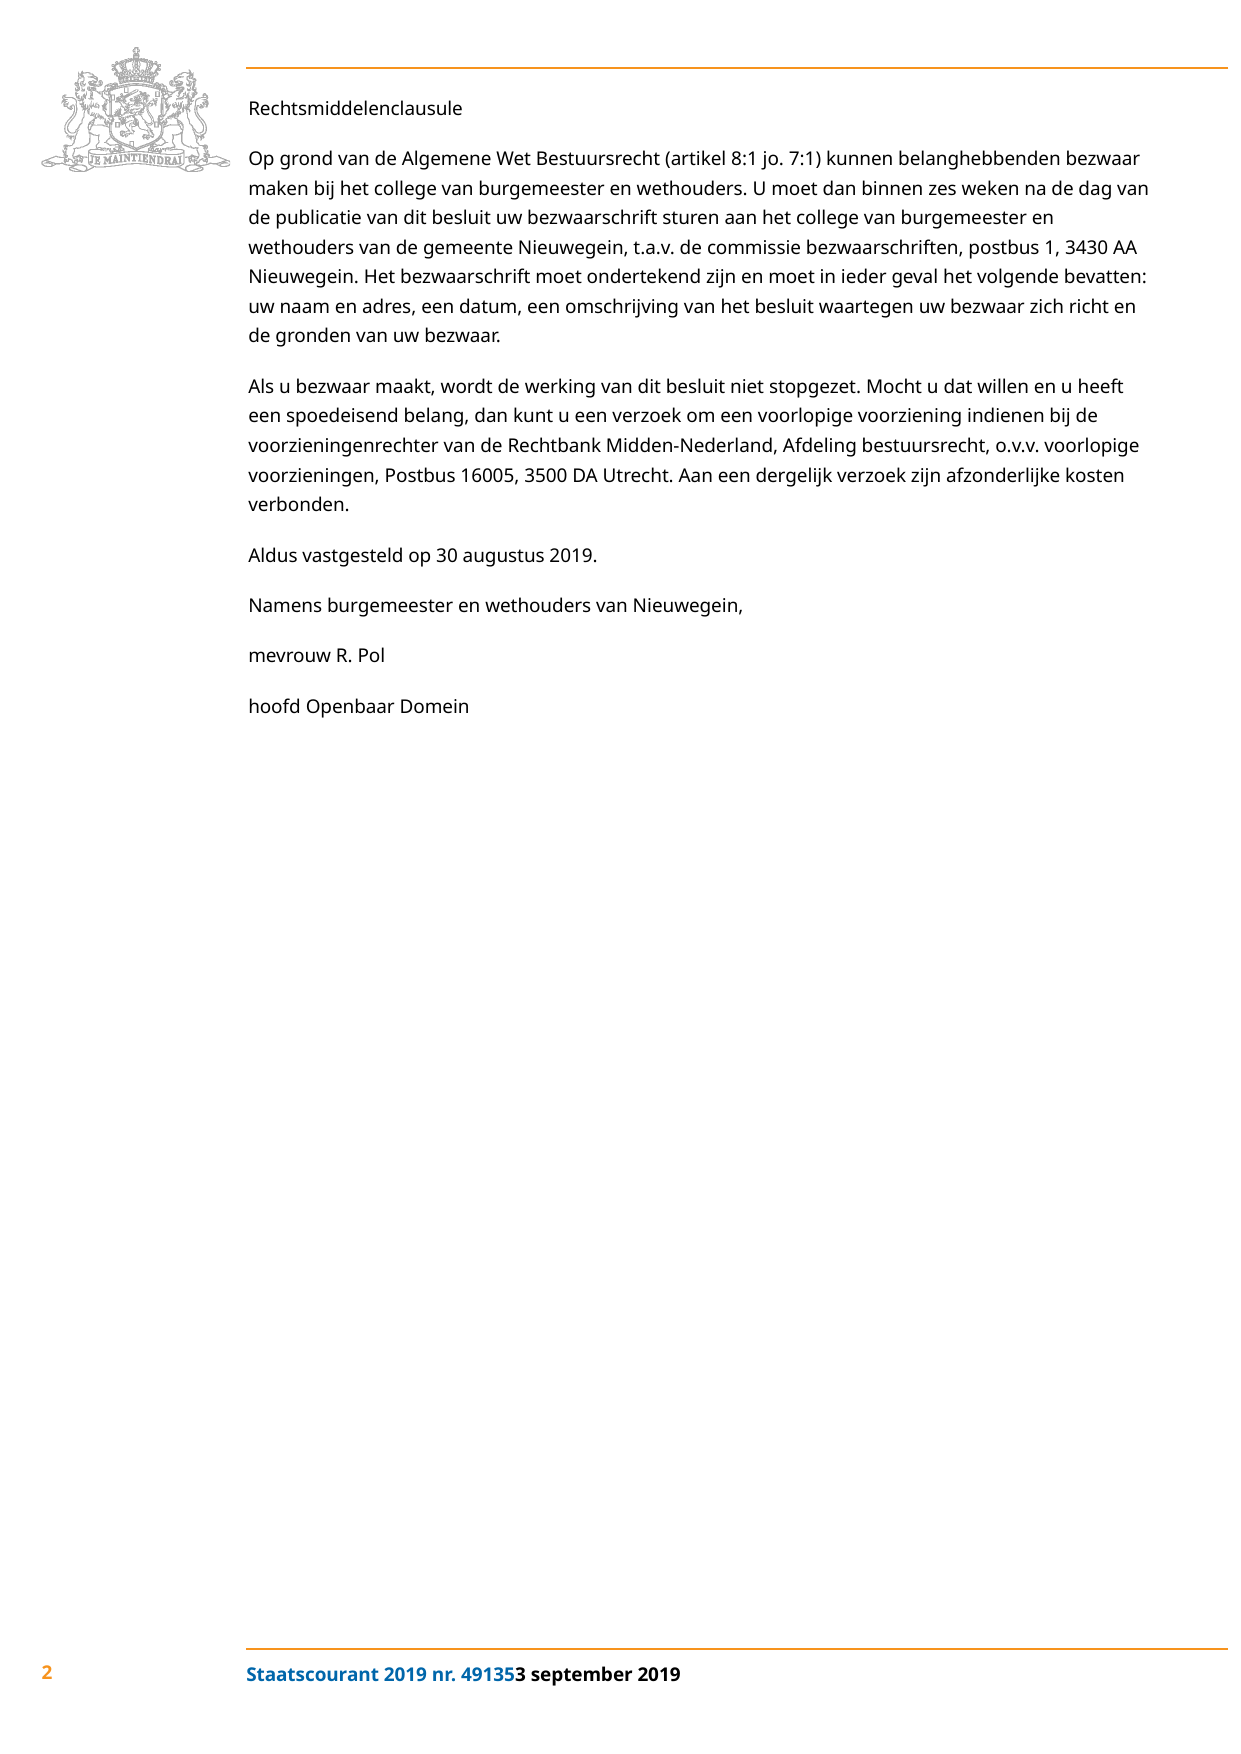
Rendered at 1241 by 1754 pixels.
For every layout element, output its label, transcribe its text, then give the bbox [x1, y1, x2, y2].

picture [41, 47, 231, 172]
text Als u bezwaar maakt, wordt de werking van dit besluit niet stopgezet. Mocht u dat willen en u heeft een spoedeisend belang, dan kunt u een verzoek om een voorlopige voorziening indienen bij de voorzieningenrechter van de Rechtbank Midden-Nederland, Afdeling bestuursrecht, o.v.v. voorlopige voorzieningen, Postbus 16005, 3500 DA Utrecht. Aan een dergelijk verzoek zijn afzonderlijke kosten verbonden. [248, 373, 1152, 517]
text Op grond van de Algemene Wet Bestuursrecht (artikel 8:1 jo. 7:1) kunnen belanghebbenden bezwaar maken bij het college van burgemeester en wethouders. U moet dan binnen zes weken na de dag van de publicatie van dit besluit uw bezwaarschrift sturen aan het college van burgemeester en wethouders van de gemeente Nieuwegein, t.a.v. de commissie bezwaarschriften, postbus 1, 3430 AA Nieuwegein. Het bezwaarschrift moet ondertekend zijn en moet in ieder geval het volgende bevatten: uw naam en adres, een datum, een omschrijving van het besluit waartegen uw bezwaar zich richt en de gronden van uw bezwaar. [248, 145, 1152, 348]
text Rechtsmiddelenclausule [248, 95, 1152, 121]
text Namens burgemeester en wethouders van Nieuwegein, [248, 592, 1152, 618]
text hoofd Openbaar Domein [248, 693, 1152, 719]
text mevrouw R. Pol [248, 643, 1152, 668]
text Aldus vastgesteld op 30 augustus 2019. [248, 542, 1152, 568]
